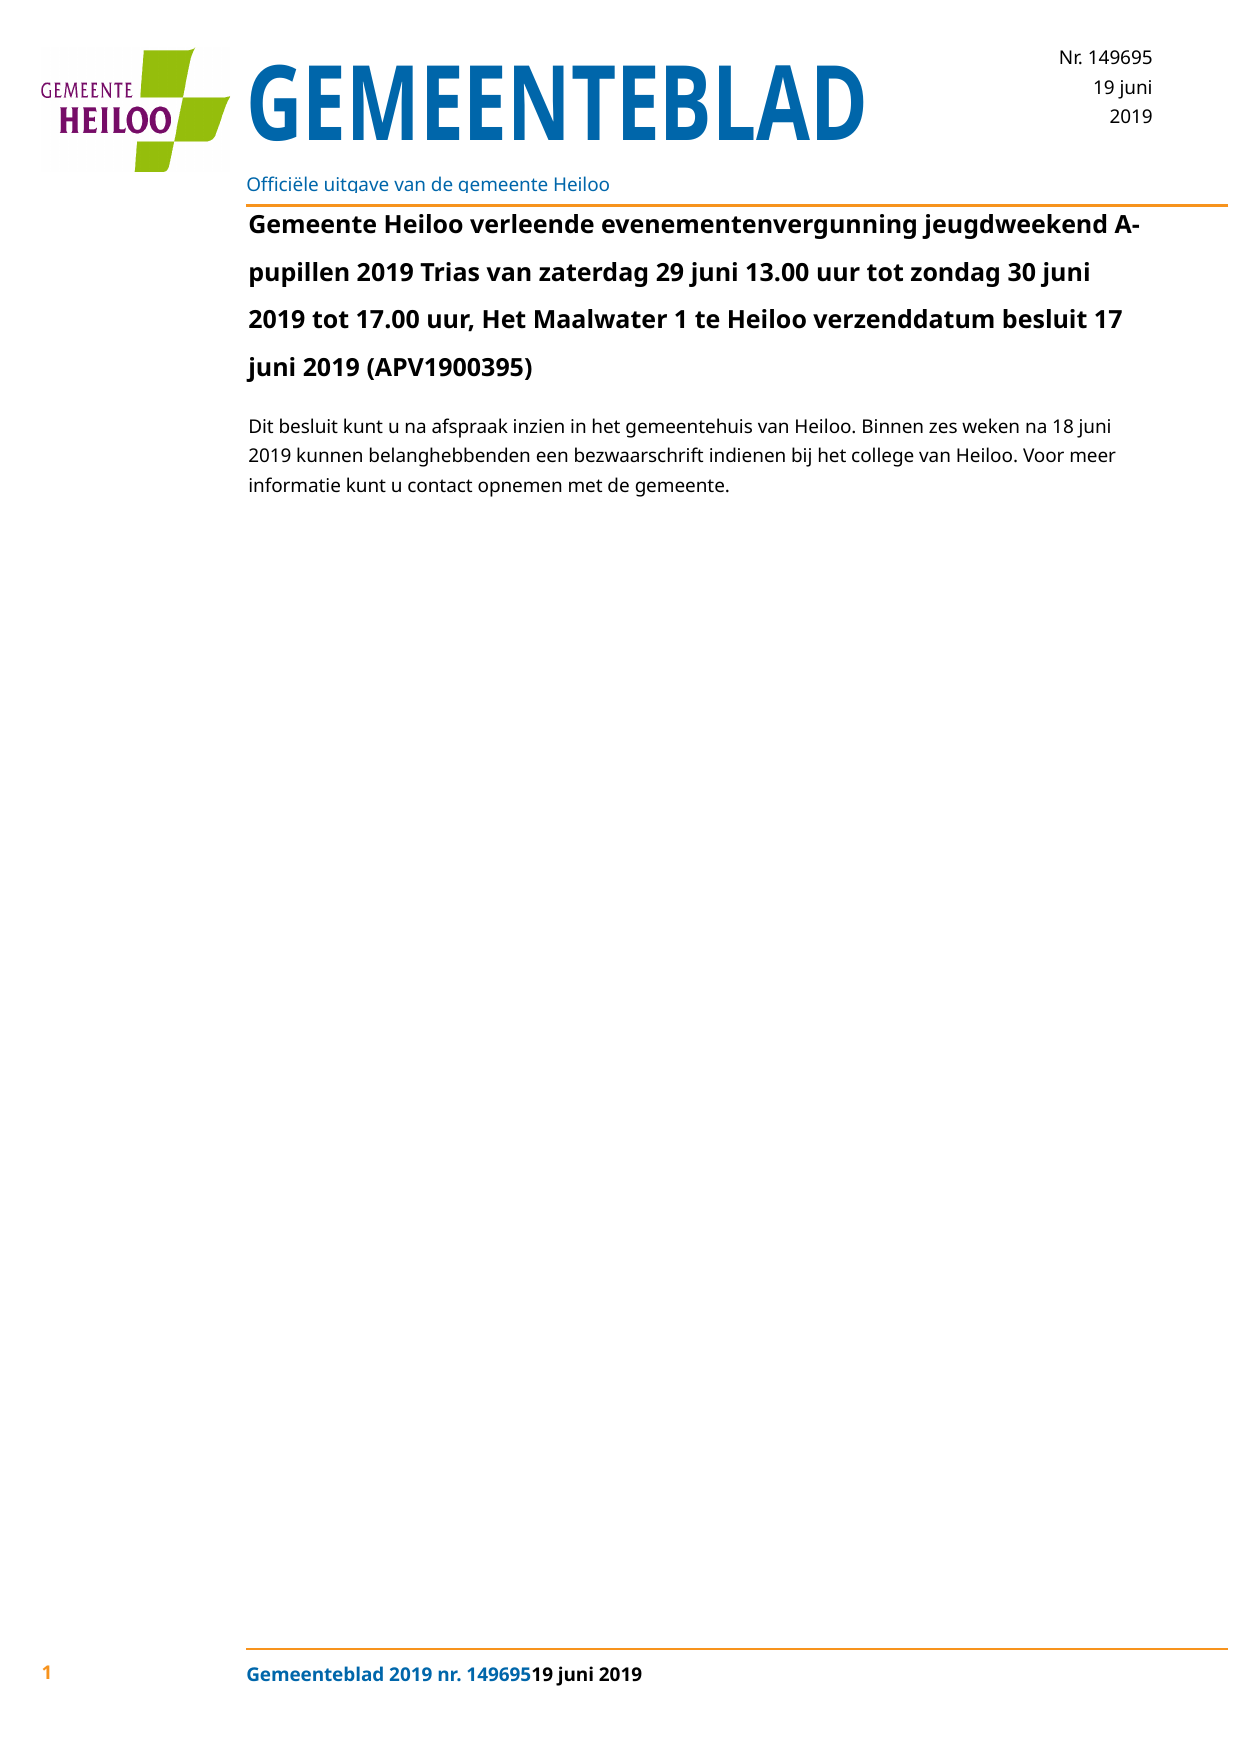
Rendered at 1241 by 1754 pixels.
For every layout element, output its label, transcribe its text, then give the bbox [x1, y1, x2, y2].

picture [41, 47, 231, 172]
text Gemeente Heiloo verleende evenementenvergunning jeugdweekend A-pupillen 2019 Trias van zaterdag 29 juni 13.00 uur tot zondag 30 juni 2019 tot 17.00 uur, Het Maalwater 1 te Heiloo verzenddatum besluit 17 juni 2019 (APV1900395) [248, 207, 1152, 384]
text Dit besluit kunt u na afspraak inzien in het gemeentehuis van Heiloo. Binnen zes weken na 18 juni 2019 kunnen belanghebbenden een bezwaarschrift indienen bij het college van Heiloo. Voor meer informatie kunt u contact opnemen met de gemeente. [248, 413, 1152, 498]
